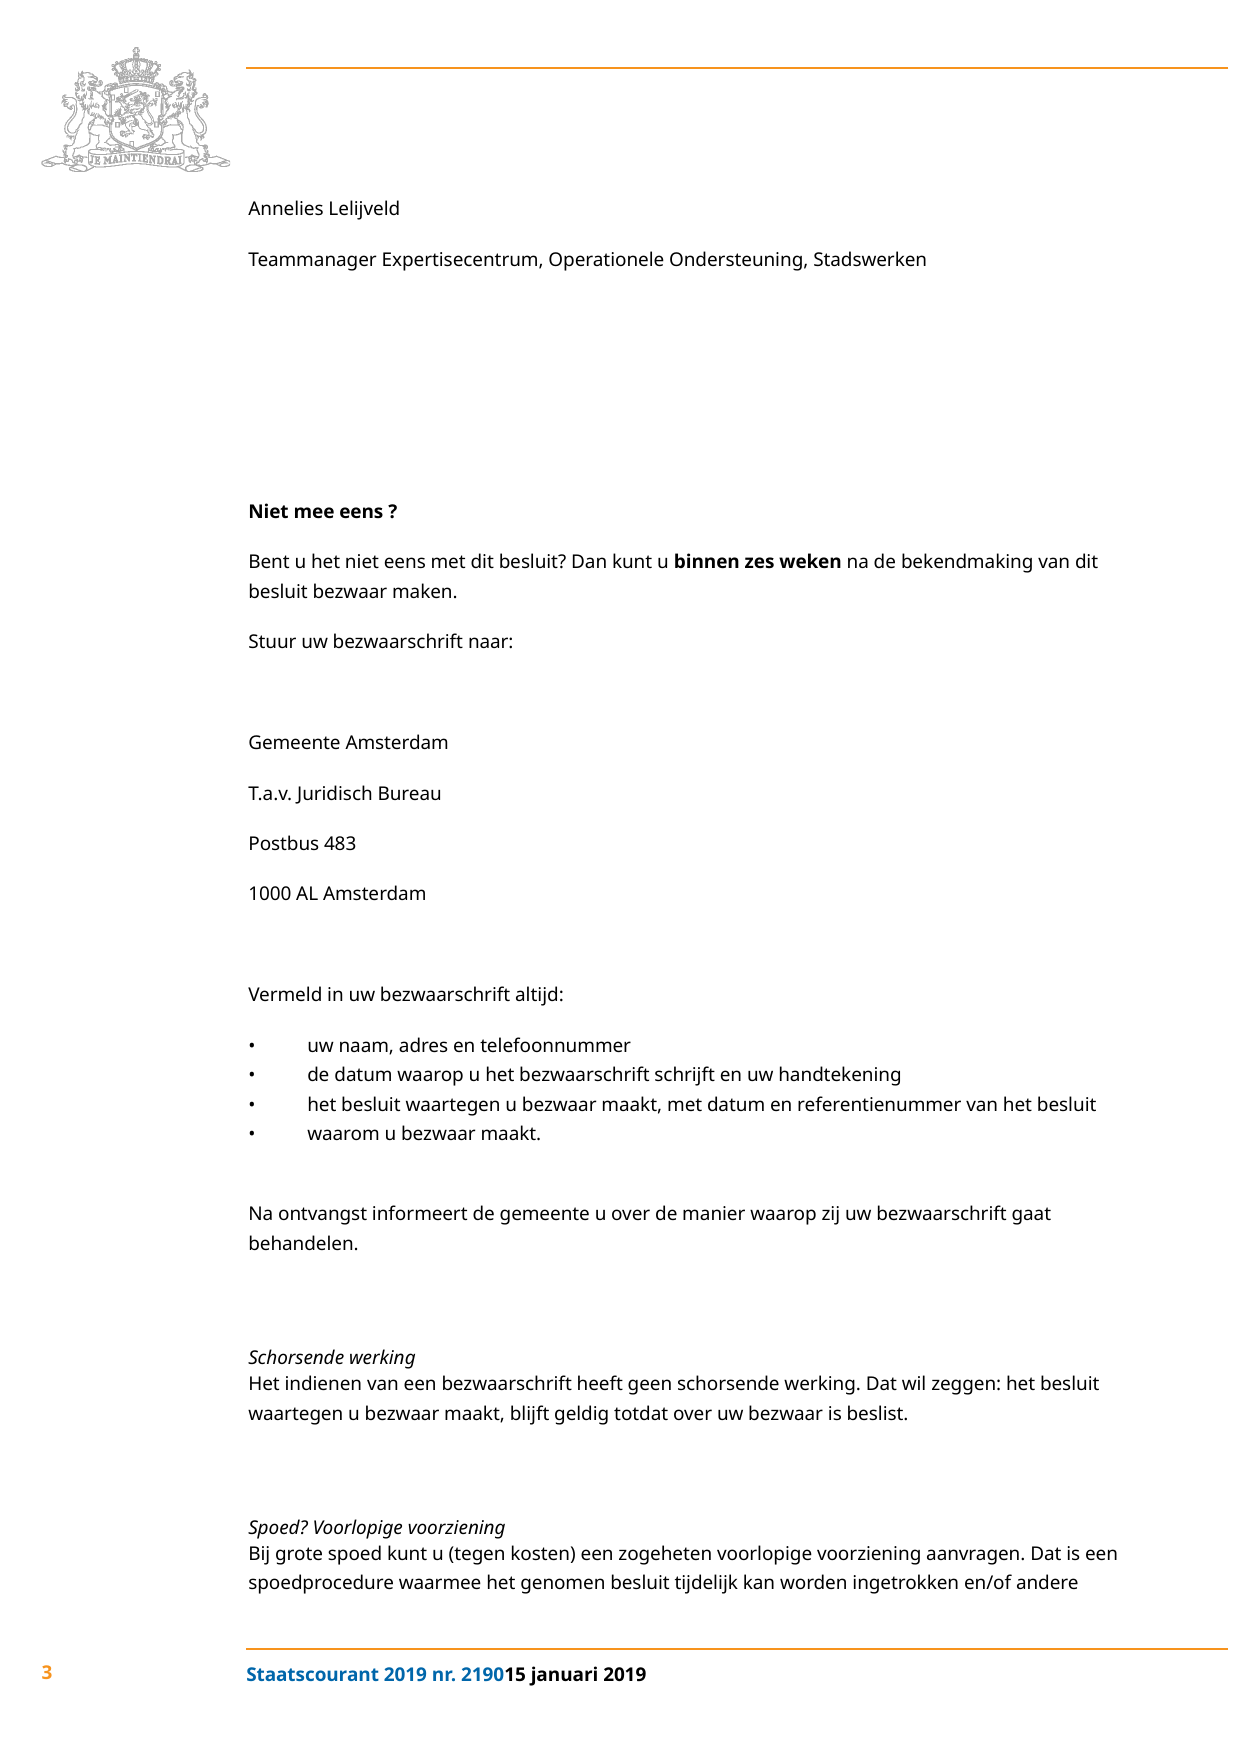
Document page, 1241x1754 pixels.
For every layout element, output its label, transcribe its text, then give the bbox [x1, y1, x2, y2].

list uw naam, adres en telefoonnummer [248, 1032, 1152, 1058]
text Na ontvangst informeert de gemeente u over de manier waarop zij uw bezwaarschrift gaat behandelen. [248, 1201, 1152, 1256]
text Teammanager Expertisecentrum, Operationele Ondersteuning, Stadswerken [248, 246, 1152, 272]
text Gemeente Amsterdam [248, 729, 1152, 755]
picture [41, 47, 231, 172]
text Bij grote spoed kunt u (tegen kosten) een zogeheten voorlopige voorziening aanvragen. Dat is een spoedprocedure waarmee het genomen besluit tijdelijk kan worden ingetrokken en/of andere [248, 1540, 1152, 1595]
text 1000 AL Amsterdam [248, 881, 1152, 906]
text Het indienen van een bezwaarschrift heeft geen schorsende werking. Dat wil zeggen: het besluit waartegen u bezwaar maakt, blijft geldig totdat over uw bezwaar is beslist. [248, 1370, 1152, 1426]
list de datum waarop u het bezwaarschrift schrijft en uw handtekening [248, 1061, 1152, 1087]
text Annelies Lelijveld [248, 196, 1152, 221]
list het besluit waartegen u bezwaar maakt, met datum en referentienummer van het besluit [248, 1091, 1152, 1117]
text Stuur uw bezwaarschrift naar: [248, 628, 1152, 654]
text Schorsende werking [248, 1344, 1152, 1370]
text Postbus 483 [248, 830, 1152, 856]
text Vermeld in uw bezwaarschrift altijd: [248, 981, 1152, 1007]
text Bent u het niet eens met dit besluit? Dan kunt u binnen zes weken na de bekendmaking van dit besluit bezwaar maken. [248, 548, 1152, 604]
text Spoed? Voorlopige voorziening [248, 1514, 1152, 1540]
text T.a.v. Juridisch Bureau [248, 780, 1152, 806]
list waarom u bezwaar maakt. [248, 1121, 1152, 1146]
text Niet mee eens ? [248, 498, 1152, 524]
